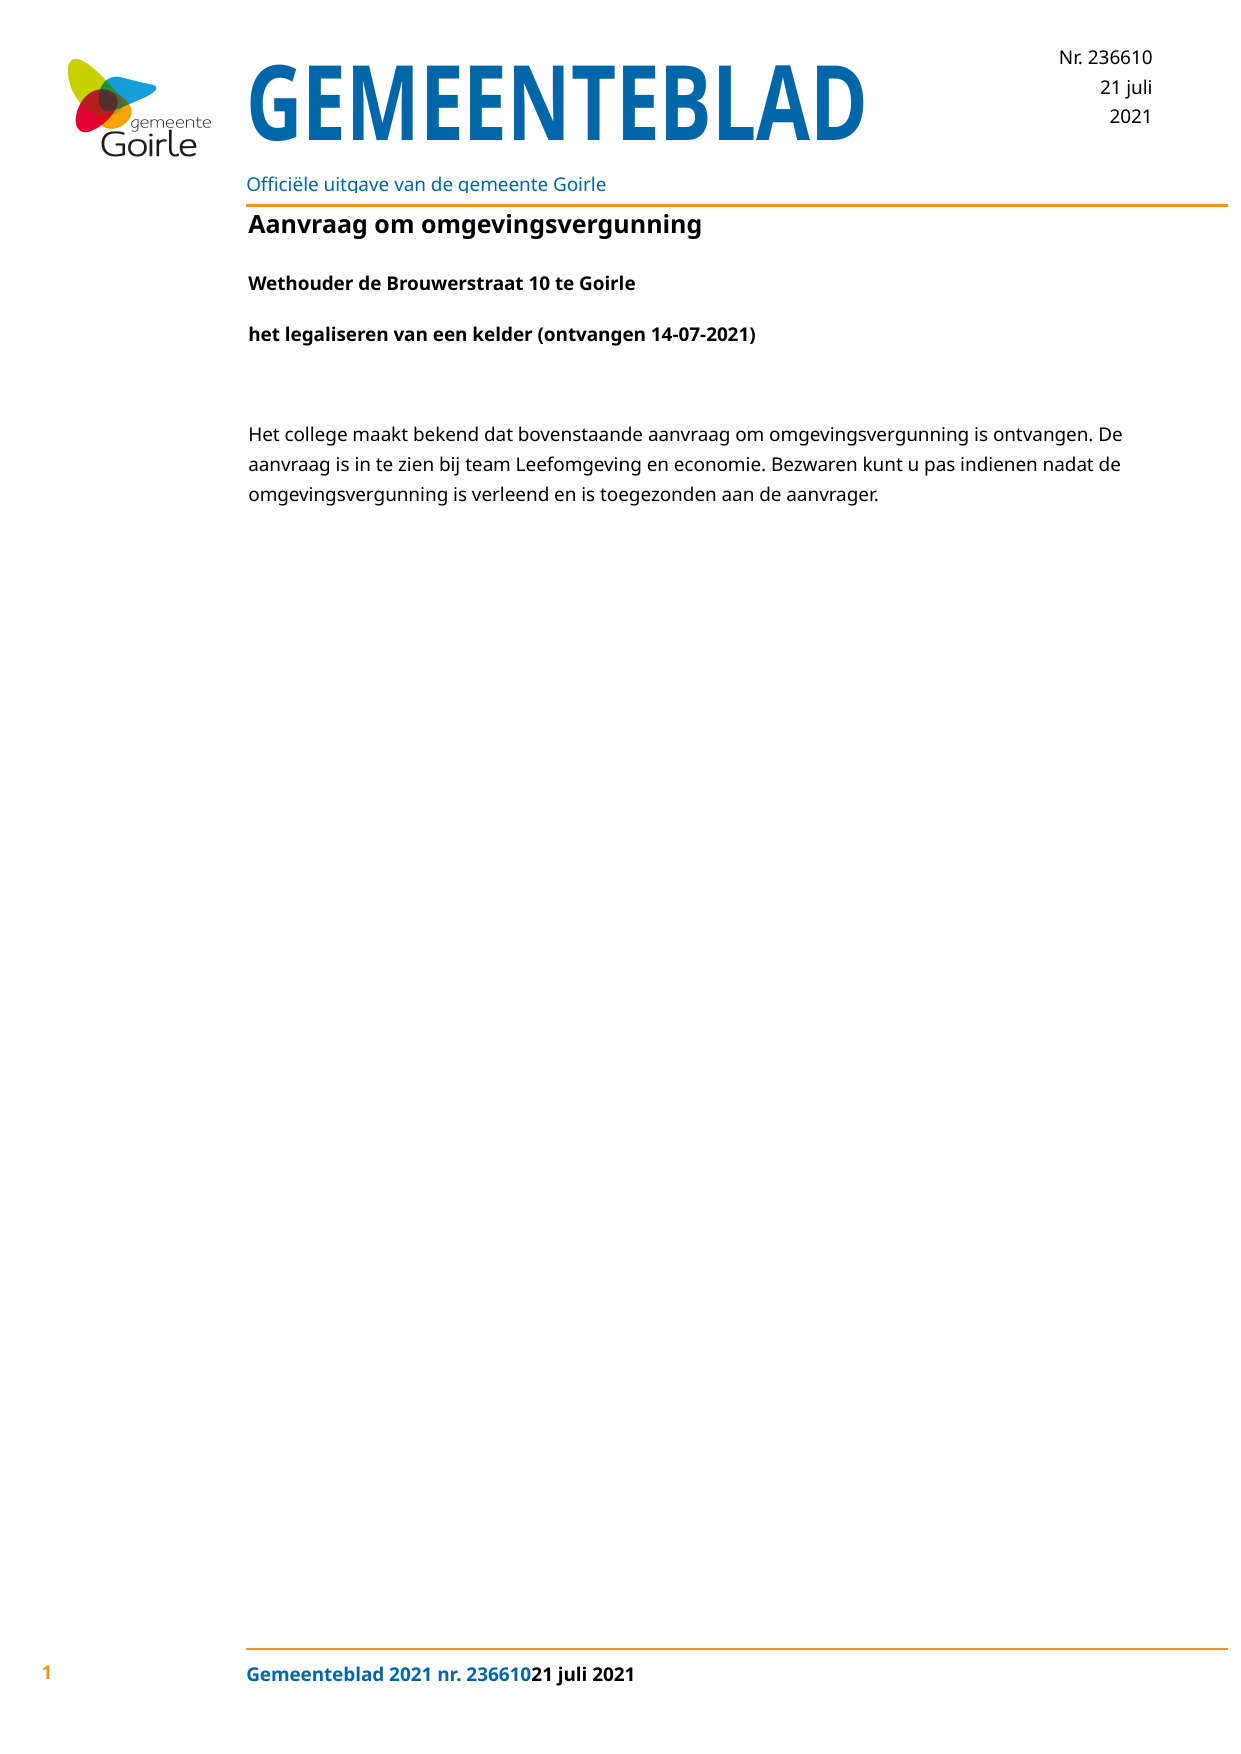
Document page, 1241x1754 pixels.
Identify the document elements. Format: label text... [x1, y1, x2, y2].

picture [41, 47, 231, 172]
text Het college maakt bekend dat bovenstaande aanvraag om omgevingsvergunning is ontvangen. De aanvraag is in te zien bij team Leefomgeving en economie. Bezwaren kunt u pas indienen nadat de omgevingsvergunning is verleend en is toegezonden aan de aanvrager. [248, 422, 1152, 506]
text Aanvraag om omgevingsvergunning [248, 207, 1152, 241]
text Wethouder de Brouwerstraat 10 te Goirle [248, 270, 1152, 296]
text het legaliseren van een kelder (ontvangen 14-07-2021) [248, 321, 1152, 346]
